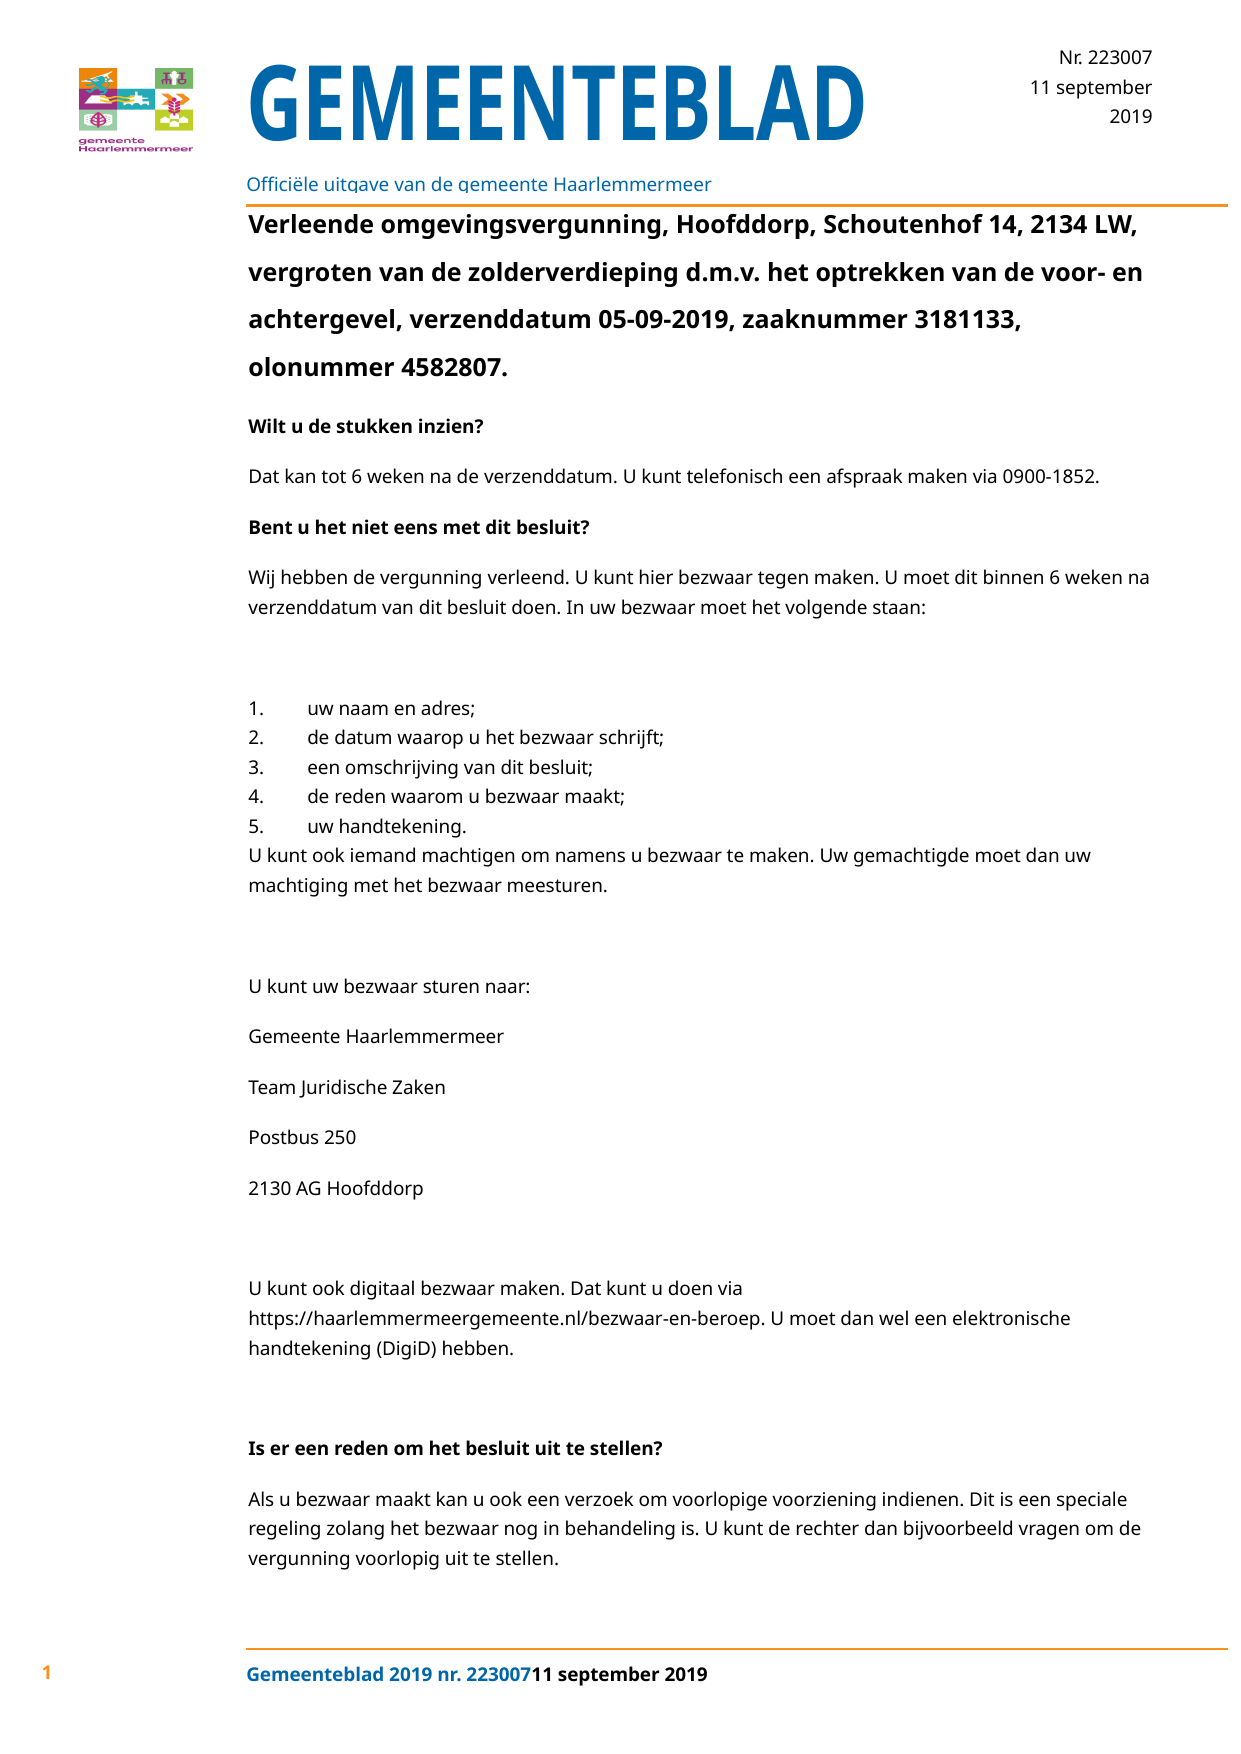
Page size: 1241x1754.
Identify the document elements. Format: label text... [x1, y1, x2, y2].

text Bent u het niet eens met dit besluit? [248, 514, 1152, 540]
list de reden waarom u bezwaar maakt; [248, 783, 1152, 809]
text Gemeente Haarlemmermeer [248, 1023, 1152, 1049]
list uw handtekening. [248, 813, 1152, 839]
list een omschrijving van dit besluit; [248, 754, 1152, 780]
list uw naam en adres; [248, 695, 1152, 721]
text Dat kan tot 6 weken na de verzenddatum. U kunt telefonisch een afspraak maken via 0900-1852. [248, 463, 1152, 489]
text Verleende omgevingsvergunning, Hoofddorp, Schoutenhof 14, 2134 LW, vergroten van de zolderverdieping d.m.v. het optrekken van de voor- en achtergevel, verzenddatum 05-09-2019, zaaknummer 3181133, olonummer 4582807. [248, 207, 1152, 384]
text Team Juridische Zaken [248, 1074, 1152, 1100]
text U kunt ook digitaal bezwaar maken. Dat kunt u doen via https://haarlemmermeergemeente.nl/bezwaar-en-beroep. U moet dan wel een elektronische handtekening (DigiD) hebben. [248, 1276, 1152, 1361]
picture [41, 47, 231, 172]
text Wilt u de stukken inzien? [248, 413, 1152, 439]
text Postbus 250 [248, 1124, 1152, 1150]
text 2130 AG Hoofddorp [248, 1175, 1152, 1201]
text Wij hebben de vergunning verleend. U kunt hier bezwaar tegen maken. U moet dit binnen 6 weken na verzenddatum van dit besluit doen. In uw bezwaar moet het volgende staan: [248, 564, 1152, 620]
text Is er een reden om het besluit uit te stellen? [248, 1436, 1152, 1461]
text Als u bezwaar maakt kan u ook een verzoek om voorlopige voorziening indienen. Dit is een speciale regeling zolang het bezwaar nog in behandeling is. U kunt de rechter dan bijvoorbeeld vragen om de vergunning voorlopig uit te stellen. [248, 1486, 1152, 1571]
text U kunt ook iemand machtigen om namens u bezwaar te maken. Uw gemachtigde moet dan uw machtiging met het bezwaar meesturen. [248, 843, 1152, 898]
text U kunt uw bezwaar sturen naar: [248, 973, 1152, 999]
list de datum waarop u het bezwaar schrijft; [248, 724, 1152, 750]
